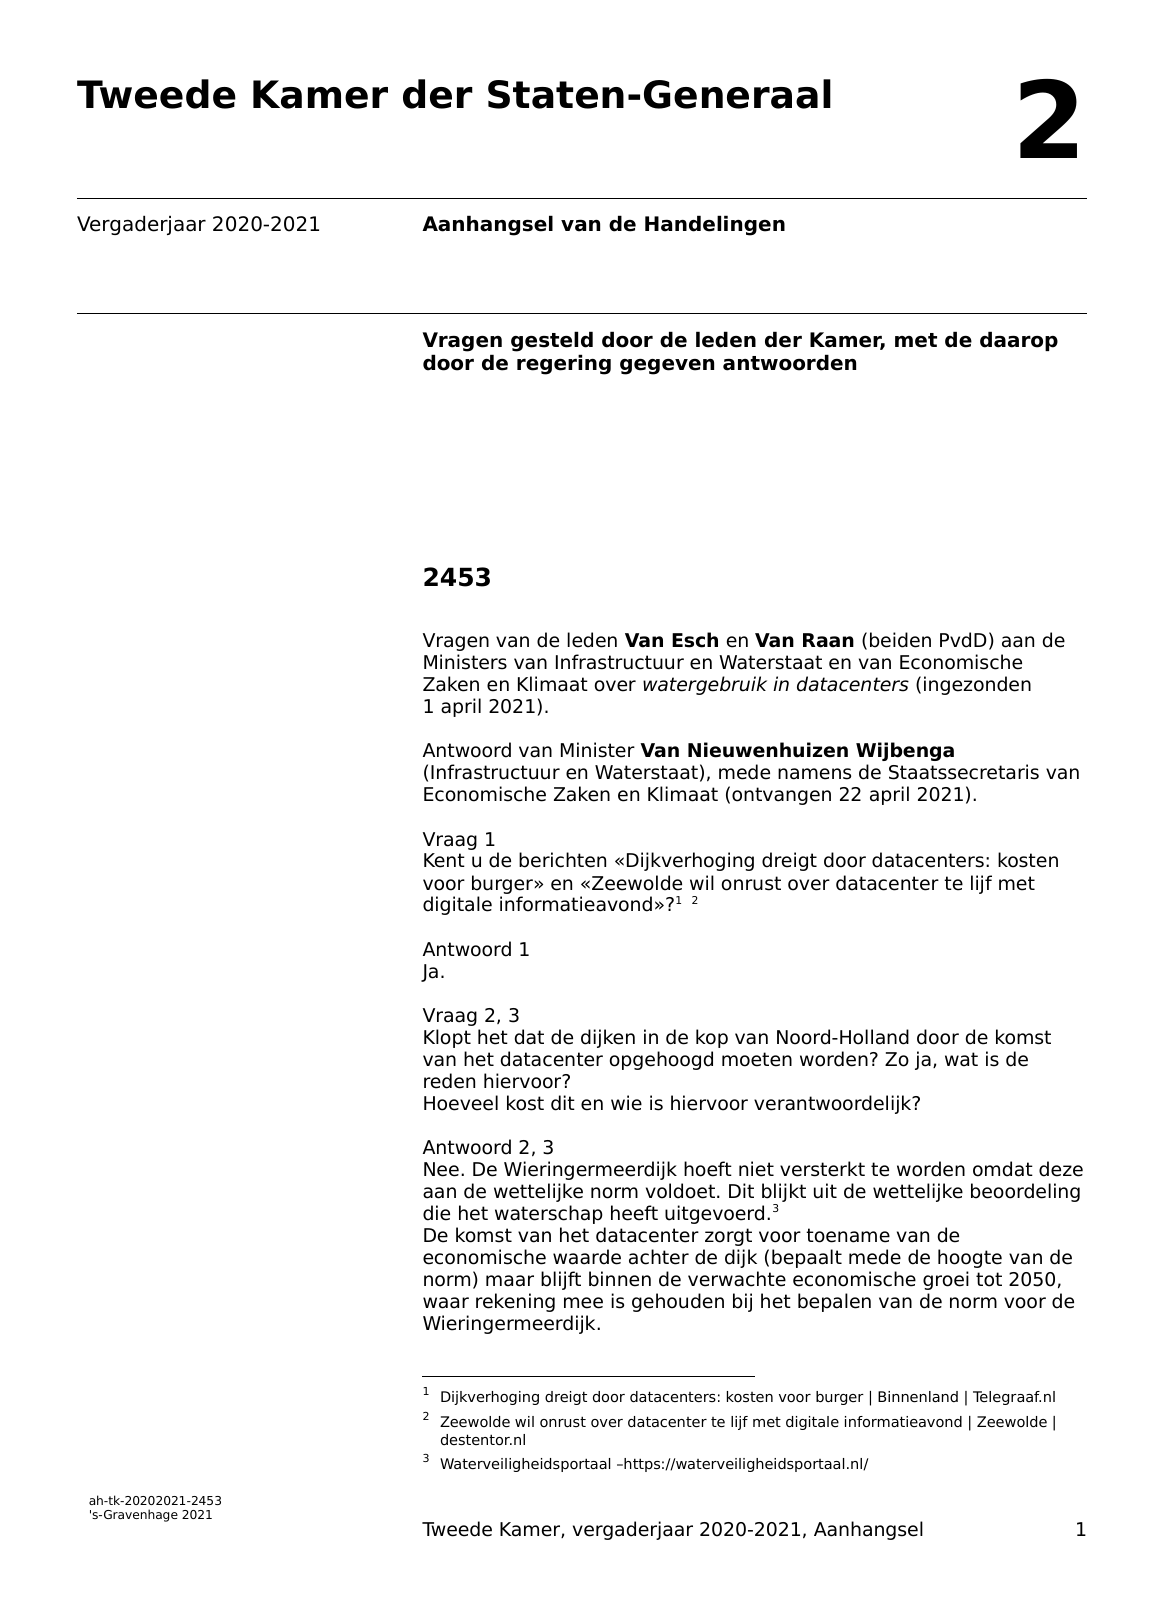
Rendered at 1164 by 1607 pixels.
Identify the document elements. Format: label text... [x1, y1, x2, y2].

text Nee. De Wieringermeerdijk hoeft niet versterkt te worden omdat deze aan de wettelijke norm voldoet. Dit blijkt uit de wettelijke beoordeling die het waterschap heeft uitgevoerd. [422, 1159, 1087, 1225]
text Kent u de berichten «Dijkverhoging dreigt door datacenters: kosten voor burger» en «Zeewolde wil onrust over datacenter te lijf met digitale informatieavond»? [422, 850, 1087, 916]
text Antwoord 2, 3 [422, 1137, 1087, 1159]
text 's-Gravenhage 2021 [88, 1508, 323, 1522]
text Dijkverhoging dreigt door datacenters: kosten voor burger | Binnenland | Telegraaf.nl [422, 1385, 1087, 1407]
text Hoeveel kost dit en wie is hiervoor verantwoordelijk? [422, 1093, 1087, 1114]
text ah-tk-20202021-2453 [88, 1494, 323, 1508]
text Vraag 2, 3 [422, 1005, 1087, 1027]
text 2453 [422, 563, 1087, 592]
table_cell Vragen gesteld door de leden der Kamer, met de daarop door de regering gegeven antwoorden [422, 314, 1087, 375]
text Vragen van de leden Van Esch en Van Raan (beiden PvdD) aan de Ministers van Infrastructuur en Waterstaat en van Economische Zaken en Klimaat over watergebruik in datacenters (ingezonden 1 april 2021). [422, 630, 1087, 718]
table_cell [77, 314, 422, 375]
text Zeewolde wil onrust over datacenter te lijf met digitale informatieavond | Zeewolde | destentor.nl [422, 1410, 1087, 1449]
text Antwoord van Minister Van Nieuwenhuizen Wijbenga (Infrastructuur en Waterstaat), mede namens de Staatssecretaris van Economische Zaken en Klimaat (ontvangen 22 april 2021). [422, 740, 1087, 806]
table_cell Vergaderjaar 2020-2021 [77, 199, 422, 313]
table_cell Aanhangsel van de Handelingen [422, 199, 1087, 313]
text Vraag 1 [422, 828, 1087, 850]
text De komst van het datacenter zorgt voor toename van de economische waarde achter de dijk (bepaalt mede de hoogte van de norm) maar blijft binnen de verwachte economische groei tot 2050, waar rekening mee is gehouden bij het bepalen van de norm voor de Wieringermeerdijk. [422, 1225, 1087, 1334]
text Antwoord 1 [422, 938, 1087, 961]
text Waterveiligheidsportaal –https://waterveiligheidsportaal.nl/ [422, 1452, 1087, 1474]
table_header 2 [886, 59, 1087, 198]
table_header Tweede Kamer der Staten-Generaal [77, 59, 886, 198]
text Ja. [422, 961, 1087, 982]
text Klopt het dat de dijken in de kop van Noord-Holland door de komst van het datacenter opgehoogd moeten worden? Zo ja, wat is de reden hiervoor? [422, 1027, 1087, 1093]
